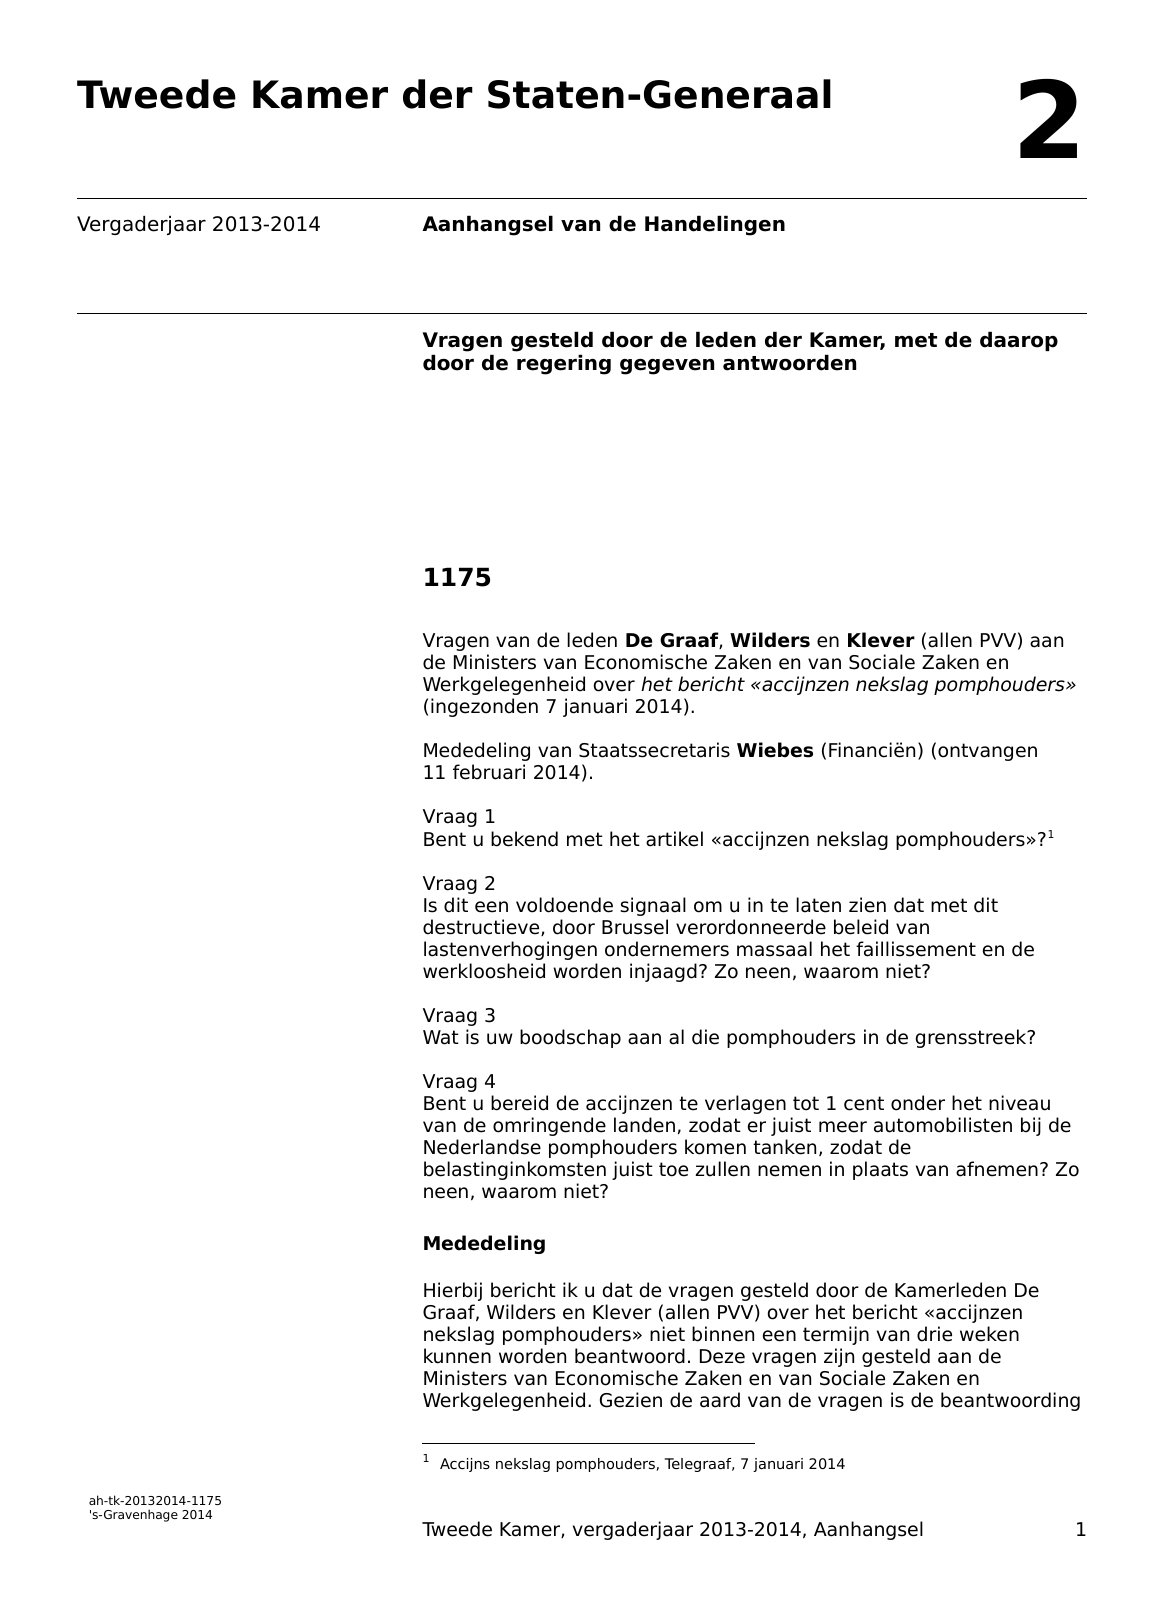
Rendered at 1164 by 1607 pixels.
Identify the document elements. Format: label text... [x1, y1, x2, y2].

text Is dit een voldoende signaal om u in te laten zien dat met dit destructieve, door Brussel verordonneerde beleid van lastenverhogingen ondernemers massaal het faillissement en de werkloosheid worden injaagd? Zo neen, waarom niet? [422, 894, 1087, 982]
text Vraag 2 [422, 873, 1087, 894]
text Accijns nekslag pomphouders, Telegraaf, 7 januari 2014 [422, 1452, 1087, 1474]
text Hierbij bericht ik u dat de vragen gesteld door de Kamerleden De Graaf, Wilders en Klever (allen PVV) over het bericht «accijnzen nekslag pomphouders» niet binnen een termijn van drie weken kunnen worden beantwoord. Deze vragen zijn gesteld aan de Ministers van Economische Zaken en van Sociale Zaken en Werkgelegenheid. Gezien de aard van de vragen is de beantwoording [422, 1280, 1087, 1412]
subtitle Mededeling [422, 1233, 1087, 1255]
text Bent u bekend met het artikel «accijnzen nekslag pomphouders»? [422, 828, 1087, 850]
text Vraag 1 [422, 806, 1087, 828]
text Wat is uw boodschap aan al die pomphouders in de grensstreek? [422, 1027, 1087, 1049]
text ah-tk-20132014-1175 [88, 1494, 323, 1508]
table_cell [77, 314, 422, 375]
table_header 2 [886, 59, 1087, 198]
text Vraag 3 [422, 1005, 1087, 1027]
text Mededeling van Staatssecretaris Wiebes (Financiën) (ontvangen 11 februari 2014). [422, 740, 1087, 784]
table_cell Aanhangsel van de Handelingen [422, 199, 1087, 313]
table_cell Vragen gesteld door de leden der Kamer, met de daarop door de regering gegeven antwoorden [422, 314, 1087, 375]
text 's-Gravenhage 2014 [88, 1508, 323, 1522]
text Vragen van de leden De Graaf, Wilders en Klever (allen PVV) aan de Ministers van Economische Zaken en van Sociale Zaken en Werkgelegenheid over het bericht «accijnzen nekslag pomphouders» (ingezonden 7 januari 2014). [422, 630, 1087, 718]
text 1175 [422, 563, 1087, 592]
table_header Tweede Kamer der Staten-Generaal [77, 59, 886, 198]
text Bent u bereid de accijnzen te verlagen tot 1 cent onder het niveau van de omringende landen, zodat er juist meer automobilisten bij de Nederlandse pomphouders komen tanken, zodat de belastinginkomsten juist toe zullen nemen in plaats van afnemen? Zo neen, waarom niet? [422, 1093, 1087, 1203]
text Vraag 4 [422, 1071, 1087, 1093]
table_cell Vergaderjaar 2013-2014 [77, 199, 422, 313]
